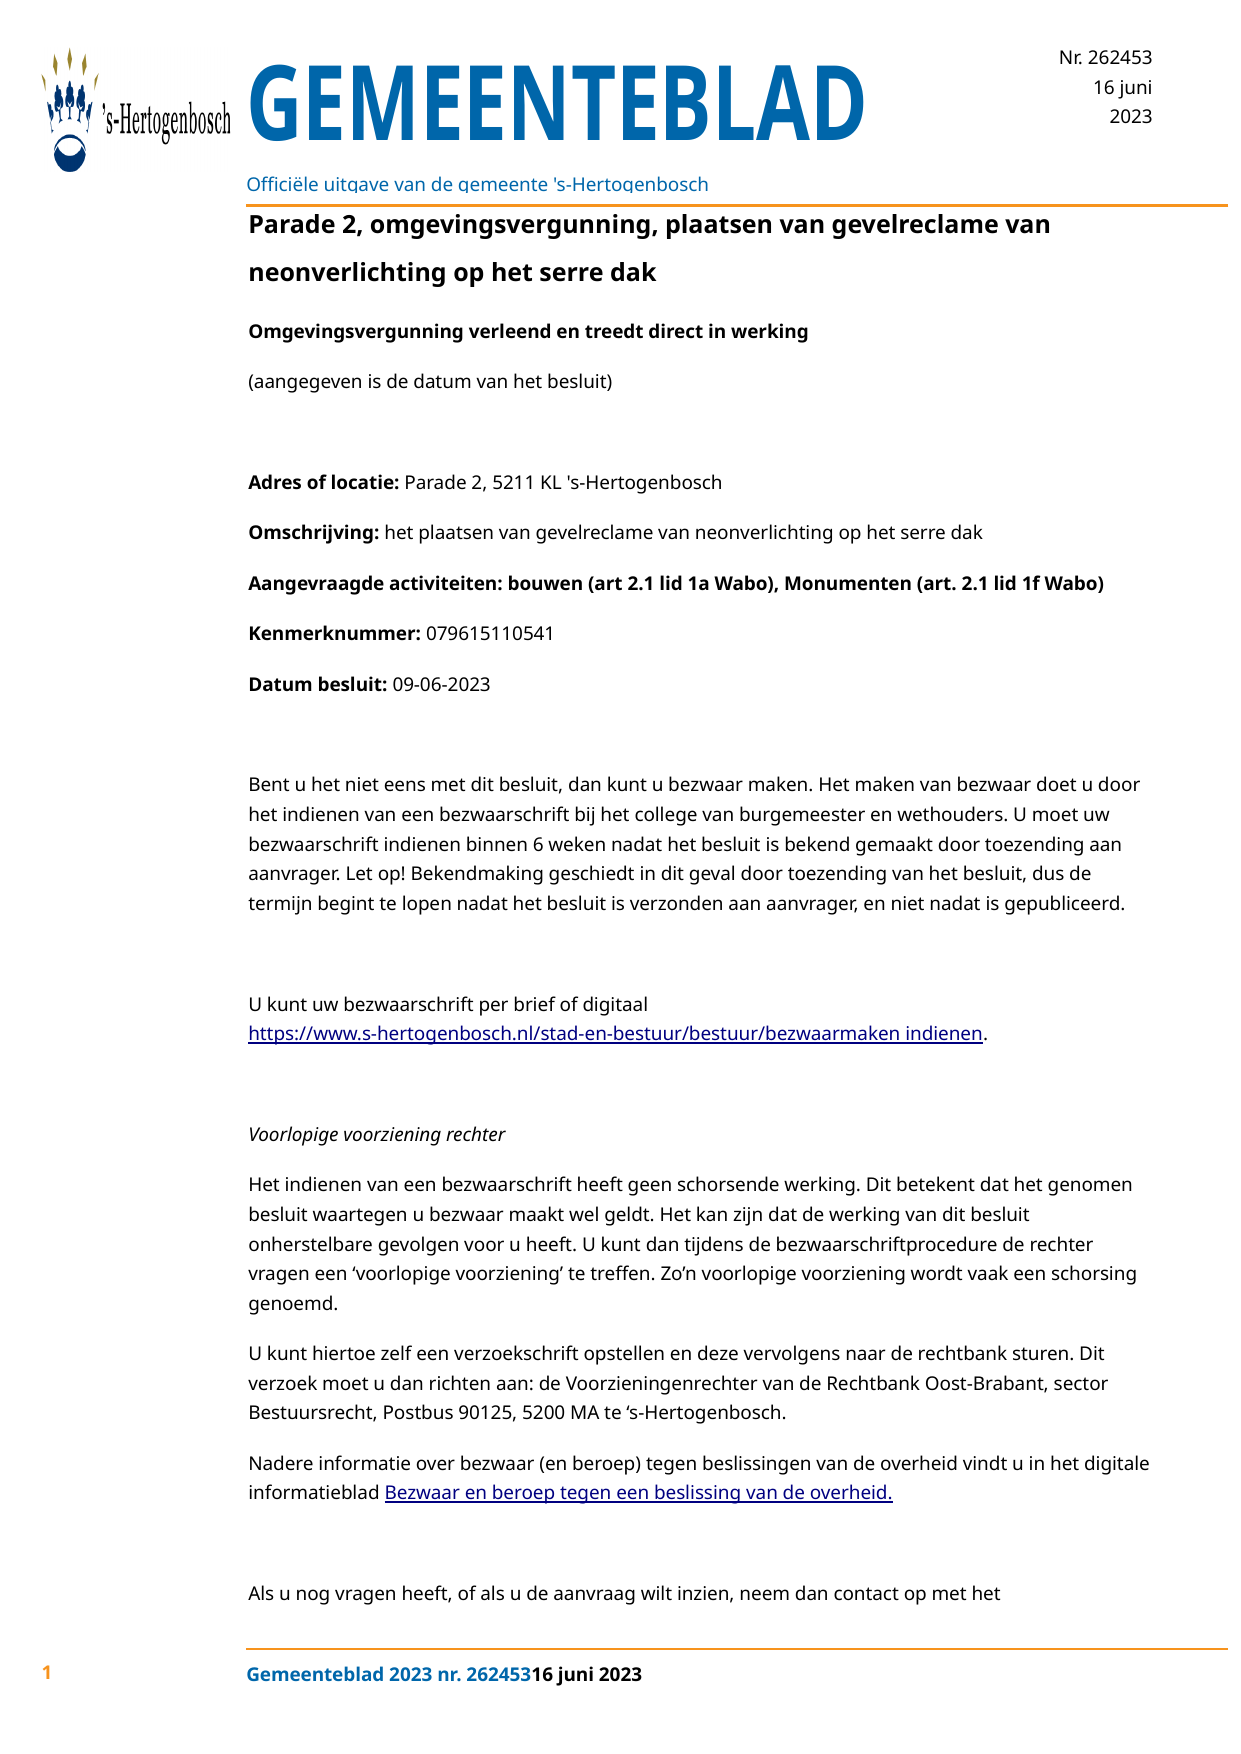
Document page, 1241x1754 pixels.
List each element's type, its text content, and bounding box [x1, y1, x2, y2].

text U kunt hiertoe zelf een verzoekschrift opstellen en deze vervolgens naar de rechtbank sturen. Dit verzoek moet u dan richten aan: de Voorzieningenrechter van de Rechtbank Oost-Brabant, sector Bestuursrecht, Postbus 90125, 5200 MA te ‘s-Hertogenbosch. [248, 1340, 1152, 1425]
text Nadere informatie over bezwaar (en beroep) tegen beslissingen van de overheid vindt u in het digitale informatieblad Bezwaar en beroep tegen een beslissing van de overheid. [248, 1450, 1152, 1505]
text Adres of locatie: Parade 2, 5211 KL 's-Hertogenbosch [248, 469, 1152, 495]
text Parade 2, omgevingsvergunning, plaatsen van gevelreclame van neonverlichting op het serre dak [248, 207, 1152, 288]
text Als u nog vragen heeft, of als u de aanvraag wilt inzien, neem dan contact op met het [248, 1580, 1152, 1606]
text Datum besluit: 09-06-2023 [248, 671, 1152, 697]
text Omgevingsvergunning verleend en treedt direct in werking [248, 318, 1152, 344]
picture [41, 47, 231, 172]
text Aangevraagde activiteiten: bouwen (art 2.1 lid 1a Wabo), Monumenten (art. 2.1 lid 1f Wabo) [248, 570, 1152, 596]
text Voorlopige voorziening rechter [248, 1121, 1152, 1147]
text Kenmerknummer: 079615110541 [248, 620, 1152, 646]
text (aangegeven is de datum van het besluit) [248, 368, 1152, 394]
text Omschrijving: het plaatsen van gevelreclame van neonverlichting op het serre dak [248, 519, 1152, 545]
text U kunt uw bezwaarschrift per brief of digitaal https://www.s-hertogenbosch.nl/stad-en-bestuur/bestuur/bezwaarmaken indienen. [248, 991, 1152, 1046]
text Bent u het niet eens met dit besluit, dan kunt u bezwaar maken. Het maken van bezwaar doet u door het indienen van een bezwaarschrift bij het college van burgemeester en wethouders. U moet uw bezwaarschrift indienen binnen 6 weken nadat het besluit is bekend gemaakt door toezending aan aanvrager. Let op! Bekendmaking geschiedt in dit geval door toezending van het besluit, dus de termijn begint te lopen nadat het besluit is verzonden aan aanvrager, en niet nadat is gepubliceerd. [248, 772, 1152, 916]
text Het indienen van een bezwaarschrift heeft geen schorsende werking. Dit betekent dat het genomen besluit waartegen u bezwaar maakt wel geldt. Het kan zijn dat de werking van dit besluit onherstelbare gevolgen voor u heeft. U kunt dan tijdens de bezwaarschriftprocedure de rechter vragen een ‘voorlopige voorziening’ te treffen. Zo’n voorlopige voorziening wordt vaak een schorsing genoemd. [248, 1172, 1152, 1316]
